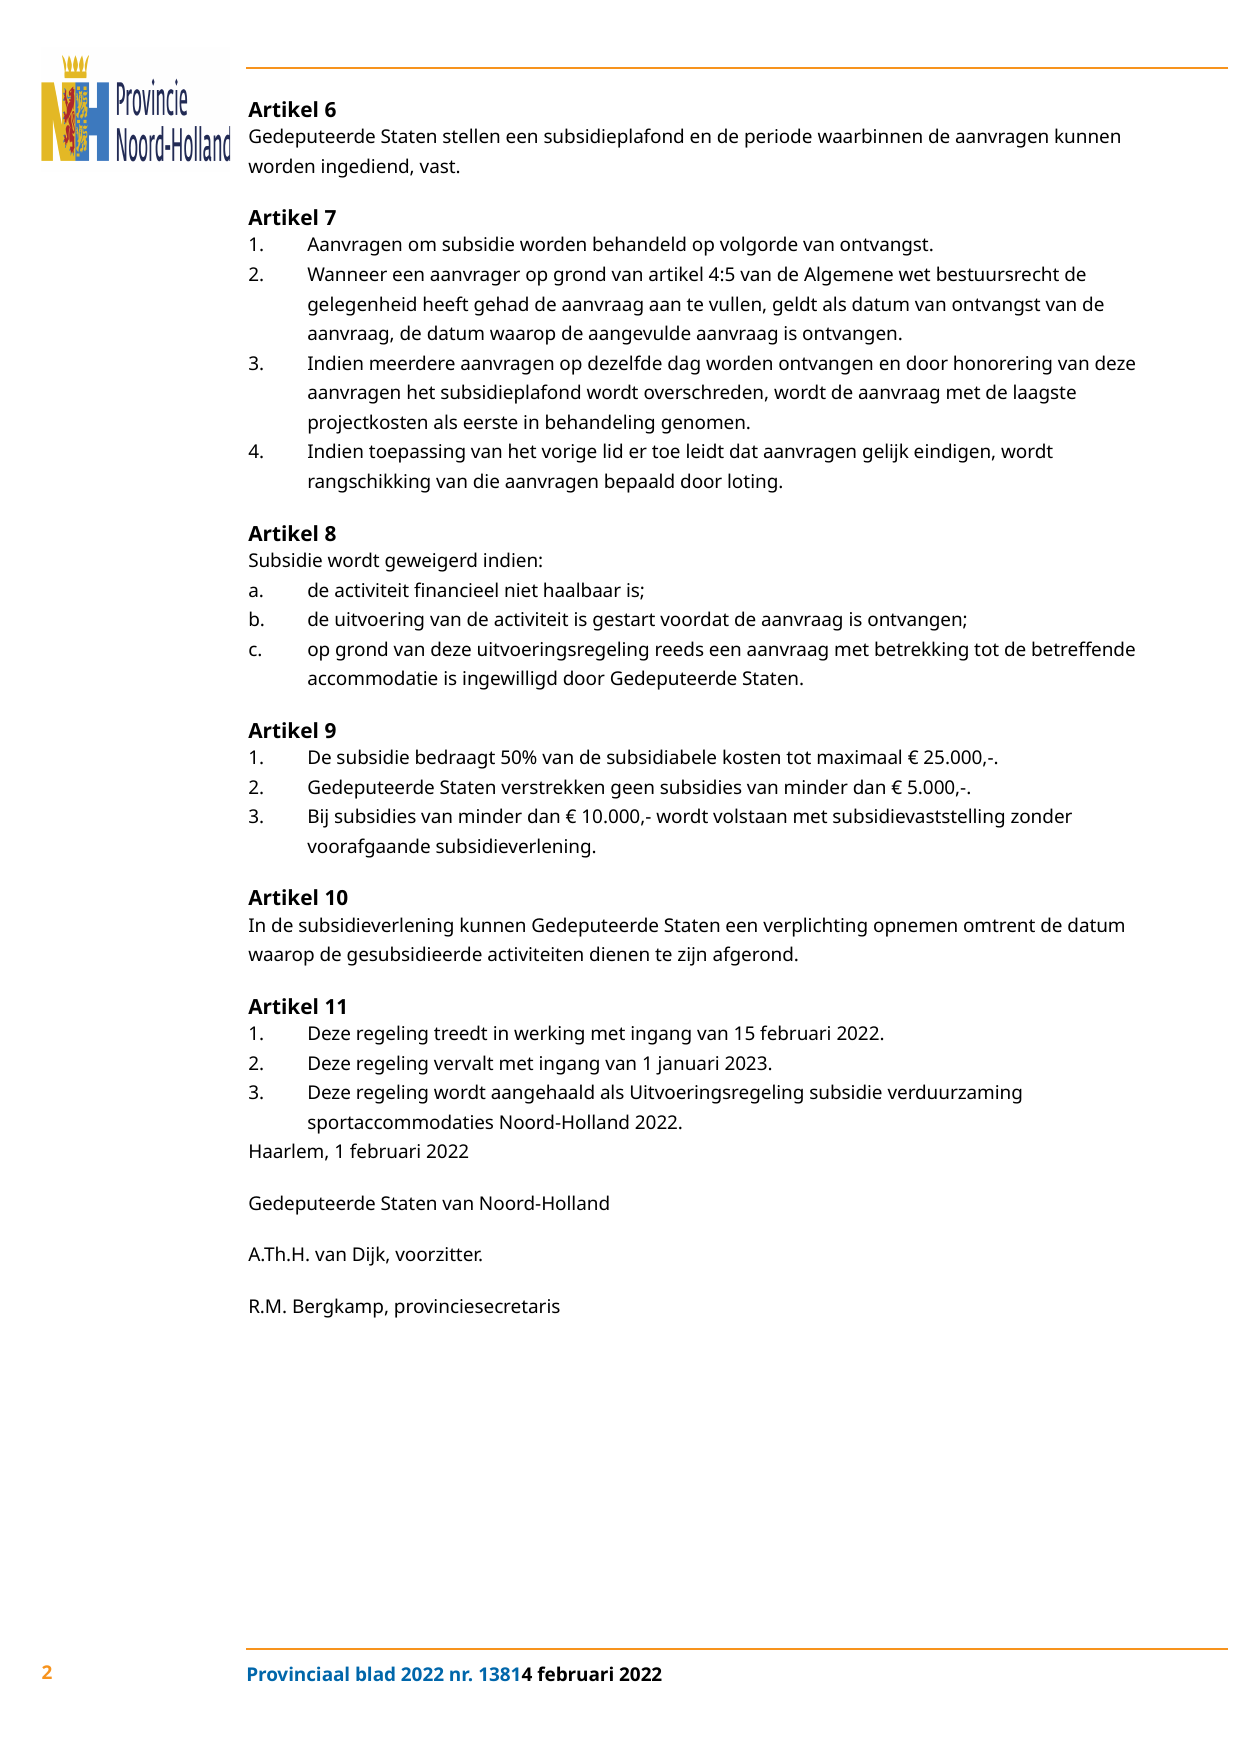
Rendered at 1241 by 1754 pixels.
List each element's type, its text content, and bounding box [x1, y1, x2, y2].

text Gedeputeerde Staten stellen een subsidieplafond en de periode waarbinnen de aanvragen kunnen worden ingediend, vast. [248, 123, 1152, 178]
text Gedeputeerde Staten van Noord-Holland [248, 1190, 1152, 1216]
picture [41, 47, 231, 172]
list Deze regeling vervalt met ingang van 1 januari 2023. [248, 1050, 1152, 1076]
list Indien toepassing van het vorige lid er toe leidt dat aanvragen gelijk eindigen, wordt rangschikking van die aanvragen bepaald door loting. [248, 439, 1152, 494]
text Artikel 9 [248, 716, 1152, 744]
list Aanvragen om subsidie worden behandeld op volgorde van ontvangst. [248, 232, 1152, 257]
text Subsidie wordt geweigerd indien: [248, 547, 1152, 573]
list Deze regeling treedt in werking met ingang van 15 februari 2022. [248, 1020, 1152, 1046]
text Artikel 7 [248, 203, 1152, 232]
text Haarlem, 1 februari 2022 [248, 1139, 1152, 1164]
list De subsidie bedraagt 50% van de subsidiabele kosten tot maximaal € 25.000,-. [248, 744, 1152, 770]
list de activiteit financieel niet haalbaar is; [248, 577, 1152, 602]
text Artikel 10 [248, 883, 1152, 912]
list Bij subsidies van minder dan € 10.000,- wordt volstaan met subsidievaststelling zonder voorafgaande subsidieverlening. [248, 803, 1152, 859]
list op grond van deze uitvoeringsregeling reeds een aanvraag met betrekking tot de betreffende accommodatie is ingewilligd door Gedeputeerde Staten. [248, 636, 1152, 691]
list Indien meerdere aanvragen op dezelfde dag worden ontvangen en door honorering van deze aanvragen het subsidieplafond wordt overschreden, wordt de aanvraag met de laagste projectkosten als eerste in behandeling genomen. [248, 350, 1152, 435]
list de uitvoering van de activiteit is gestart voordat de aanvraag is ontvangen; [248, 606, 1152, 632]
text A.Th.H. van Dijk, voorzitter. [248, 1242, 1152, 1267]
text Artikel 8 [248, 519, 1152, 547]
list Deze regeling wordt aangehaald als Uitvoeringsregeling subsidie verduurzaming sportaccommodaties Noord-Holland 2022. [248, 1079, 1152, 1135]
list Gedeputeerde Staten verstrekken geen subsidies van minder dan € 5.000,-. [248, 774, 1152, 800]
text In de subsidieverlening kunnen Gedeputeerde Staten een verplichting opnemen omtrent de datum waarop de gesubsidieerde activiteiten dienen te zijn afgerond. [248, 912, 1152, 967]
list Wanneer een aanvrager op grond van artikel 4:5 van de Algemene wet bestuursrecht de gelegenheid heeft gehad de aanvraag aan te vullen, geldt als datum van ontvangst van de aanvraag, de datum waarop de aangevulde aanvraag is ontvangen. [248, 261, 1152, 346]
text R.M. Bergkamp, provinciesecretaris [248, 1293, 1152, 1319]
text Artikel 6 [248, 95, 1152, 123]
text Artikel 11 [248, 992, 1152, 1020]
